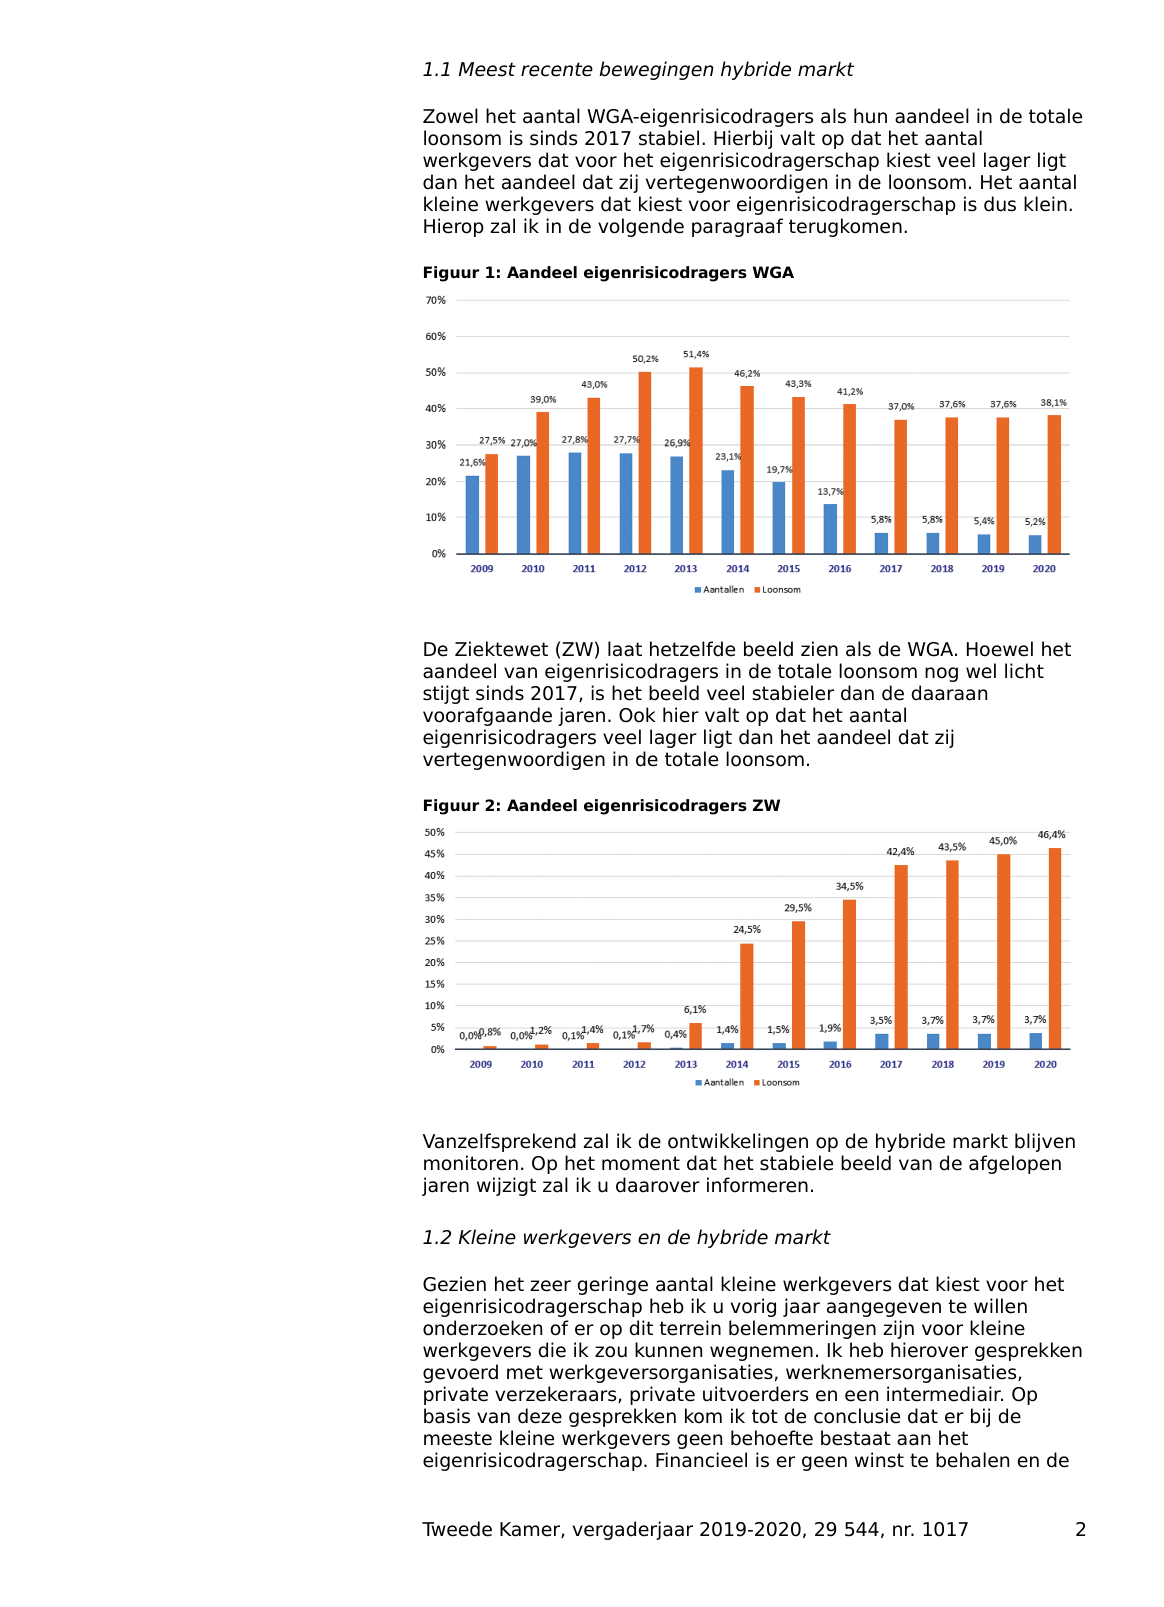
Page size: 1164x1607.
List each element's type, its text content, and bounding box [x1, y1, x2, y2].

text Gezien het zeer geringe aantal kleine werkgevers dat kiest voor het eigenrisicodragerschap heb ik u vorig jaar aangegeven te willen onderzoeken of er op dit terrein belemmeringen zijn voor kleine werkgevers die ik zou kunnen wegnemen. Ik heb hierover gesprekken gevoerd met werkgeversorganisaties, werknemersorganisaties, private verzekeraars, private uitvoerders en een intermediair. Op basis van deze gesprekken kom ik tot de conclusie dat er bij de meeste kleine werkgevers geen behoefte bestaat aan het eigenrisicodragerschap. Financieel is er geen winst te behalen en de [422, 1274, 1087, 1472]
text Figuur 1: Aandeel eigenrisicodragers WGA [422, 264, 1072, 282]
subtitle 1.2 Kleine werkgevers en de hybride markt [422, 1227, 1087, 1249]
picture [422, 293, 1072, 595]
subtitle 1.1 Meest recente bewegingen hybride markt [422, 59, 1087, 81]
text Zowel het aantal WGA-eigenrisicodragers als hun aandeel in de totale loonsom is sinds 2017 stabiel. Hierbij valt op dat het aantal werkgevers dat voor het eigenrisicodragerschap kiest veel lager ligt dan het aandeel dat zij vertegenwoordigen in de loonsom. Het aantal kleine werkgevers dat kiest voor eigenrisicodragerschap is dus klein. Hierop zal ik in de volgende paragraaf terugkomen. [422, 106, 1087, 238]
text De Ziektewet (ZW) laat hetzelfde beeld zien als de WGA. Hoewel het aandeel van eigenrisicodragers in de totale loonsom nog wel licht stijgt sinds 2017, is het beeld veel stabieler dan de daaraan voorafgaande jaren. Ook hier valt op dat het aantal eigenrisicodragers veel lager ligt dan het aandeel dat zij vertegenwoordigen in de totale loonsom. [422, 639, 1087, 771]
picture [422, 827, 1072, 1087]
text Vanzelfsprekend zal ik de ontwikkelingen op de hybride markt blijven monitoren. Op het moment dat het stabiele beeld van de afgelopen jaren wijzigt zal ik u daarover informeren. [422, 1131, 1087, 1197]
text Figuur 2: Aandeel eigenrisicodragers ZW [422, 797, 1072, 815]
